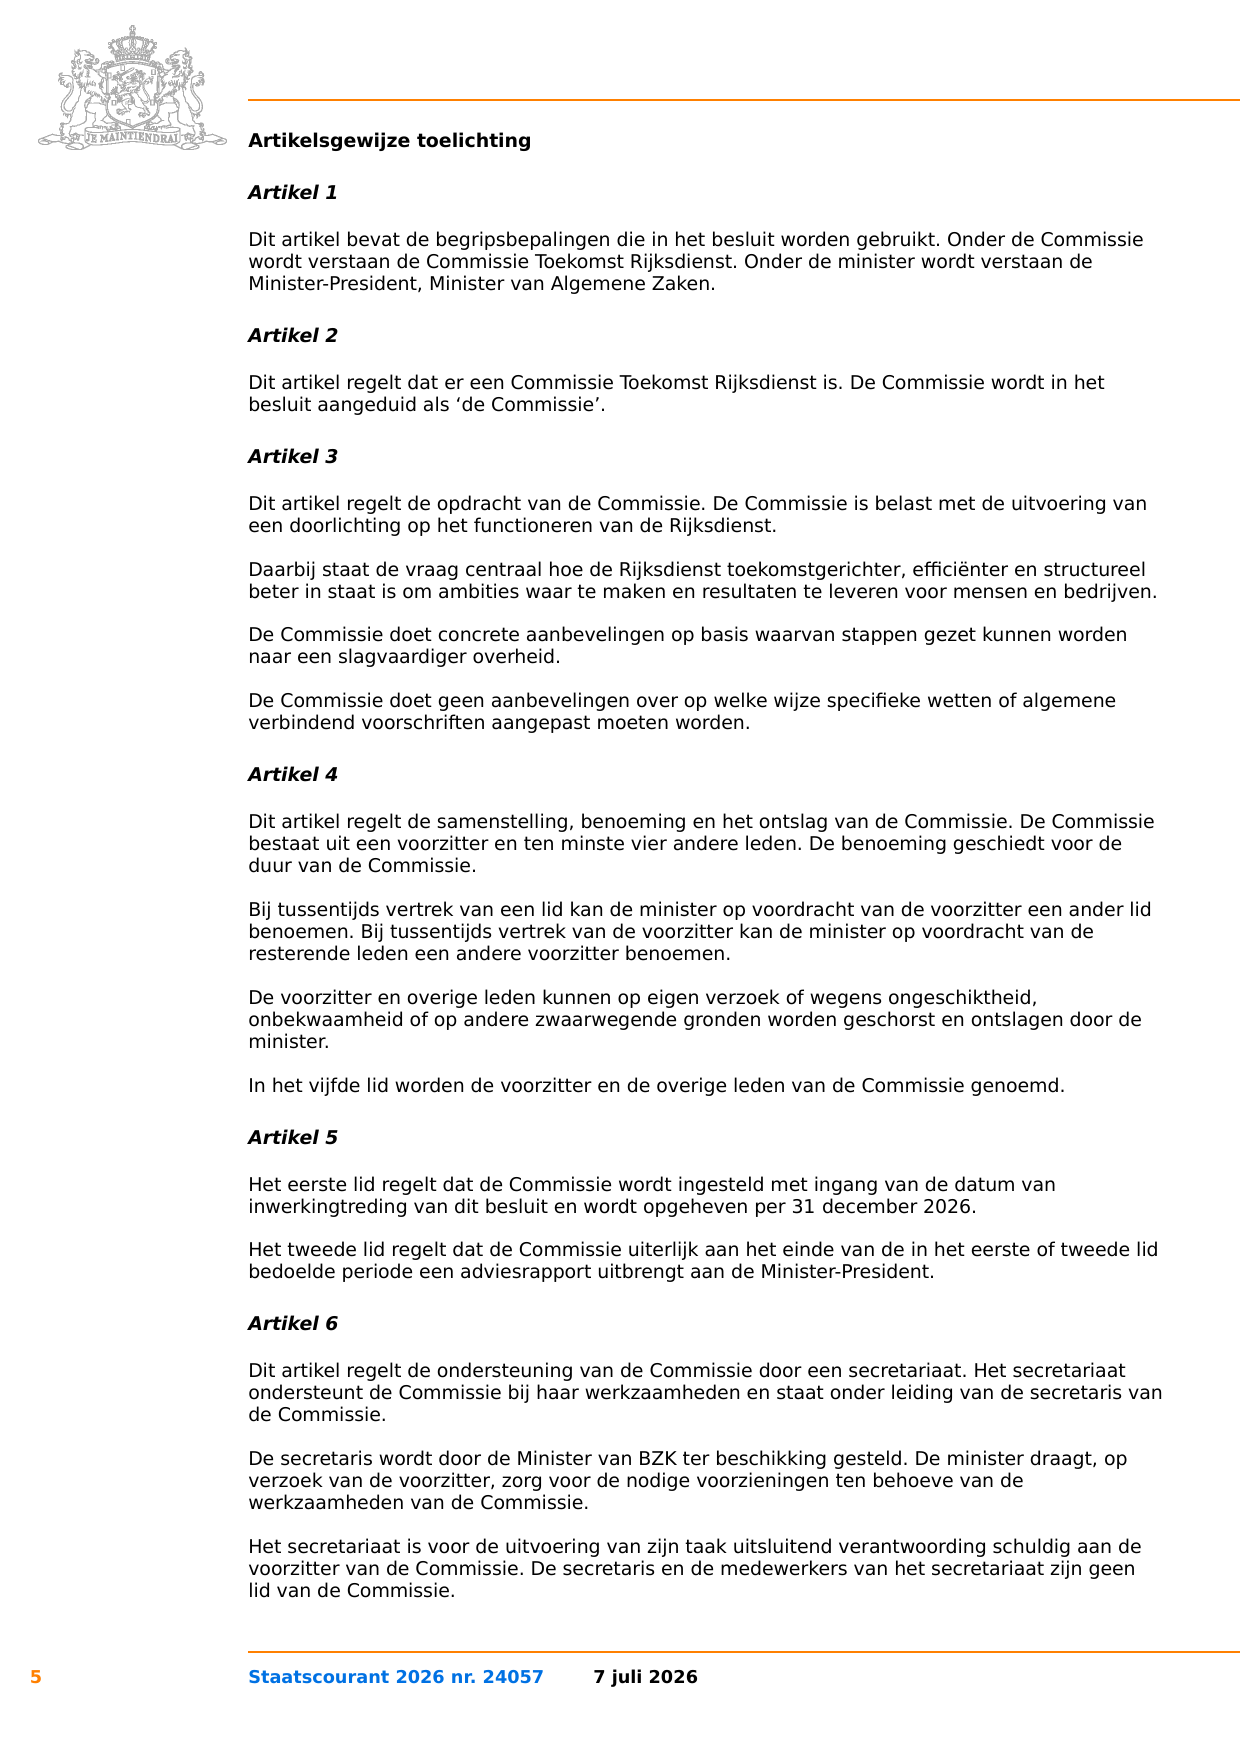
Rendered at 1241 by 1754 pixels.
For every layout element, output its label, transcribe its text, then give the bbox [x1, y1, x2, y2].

text De voorzitter en overige leden kunnen op eigen verzoek of wegens ongeschiktheid, onbekwaamheid of op andere zwaarwegende gronden worden geschorst en ontslagen door de minister. [248, 987, 1163, 1053]
text Dit artikel regelt de opdracht van de Commissie. De Commissie is belast met de uitvoering van een doorlichting op het functioneren van de Rijksdienst. [248, 493, 1163, 537]
text Dit artikel regelt dat er een Commissie Toekomst Rijksdienst is. De Commissie wordt in het besluit aangeduid als ‘de Commissie’. [248, 372, 1163, 416]
text De Commissie doet geen aanbevelingen over op welke wijze specifieke wetten of algemene verbindend voorschriften aangepast moeten worden. [248, 690, 1163, 734]
text Dit artikel regelt de ondersteuning van de Commissie door een secretariaat. Het secretariaat ondersteunt de Commissie bij haar werkzaamheden en staat onder leiding van de secretaris van de Commissie. [248, 1360, 1163, 1426]
text Dit artikel bevat de begripsbepalingen die in het besluit worden gebruikt. Onder de Commissie wordt verstaan de Commissie Toekomst Rijksdienst. Onder de minister wordt verstaan de Minister-President, Minister van Algemene Zaken. [248, 229, 1163, 295]
subtitle Artikel 3 [248, 446, 1163, 468]
subtitle Artikel 5 [248, 1127, 1163, 1148]
text De secretaris wordt door de Minister van BZK ter beschikking gesteld. De minister draagt, op verzoek van de voorzitter, zorg voor de nodige voorzieningen ten behoeve van de werkzaamheden van de Commissie. [248, 1448, 1163, 1514]
text Bij tussentijds vertrek van een lid kan de minister op voordracht van de voorzitter een ander lid benoemen. Bij tussentijds vertrek van de voorzitter kan de minister op voordracht van de resterende leden een andere voorzitter benoemen. [248, 899, 1163, 965]
text Dit artikel regelt de samenstelling, benoeming en het ontslag van de Commissie. De Commissie bestaat uit een voorzitter en ten minste vier andere leden. De benoeming geschiedt voor de duur van de Commissie. [248, 811, 1163, 877]
text Daarbij staat de vraag centraal hoe de Rijksdienst toekomstgerichter, efficiënter en structureel beter in staat is om ambities waar te maken en resultaten te leveren voor mensen en bedrijven. [248, 558, 1163, 602]
text Het eerste lid regelt dat de Commissie wordt ingesteld met ingang van de datum van inwerkingtreding van dit besluit en wordt opgeheven per 31 december 2026. [248, 1173, 1163, 1217]
subtitle Artikel 2 [248, 325, 1163, 347]
text Het secretariaat is voor de uitvoering van zijn taak uitsluitend verantwoording schuldig aan de voorzitter van de Commissie. De secretaris en de medewerkers van het secretariaat zijn geen lid van de Commissie. [248, 1536, 1163, 1602]
subtitle Artikel 6 [248, 1313, 1163, 1335]
picture [38, 25, 227, 150]
text In het vijfde lid worden de voorzitter en de overige leden van de Commissie genoemd. [248, 1074, 1163, 1097]
text Het tweede lid regelt dat de Commissie uiterlijk aan het einde van de in het eerste of tweede lid bedoelde periode een adviesrapport uitbrengt aan de Minister-President. [248, 1239, 1163, 1283]
subtitle Artikel 4 [248, 764, 1163, 786]
text De Commissie doet concrete aanbevelingen op basis waarvan stappen gezet kunnen worden naar een slagvaardiger overheid. [248, 624, 1163, 668]
subtitle Artikel 1 [248, 182, 1163, 204]
subtitle Artikelsgewijze toelichting [248, 130, 1163, 152]
